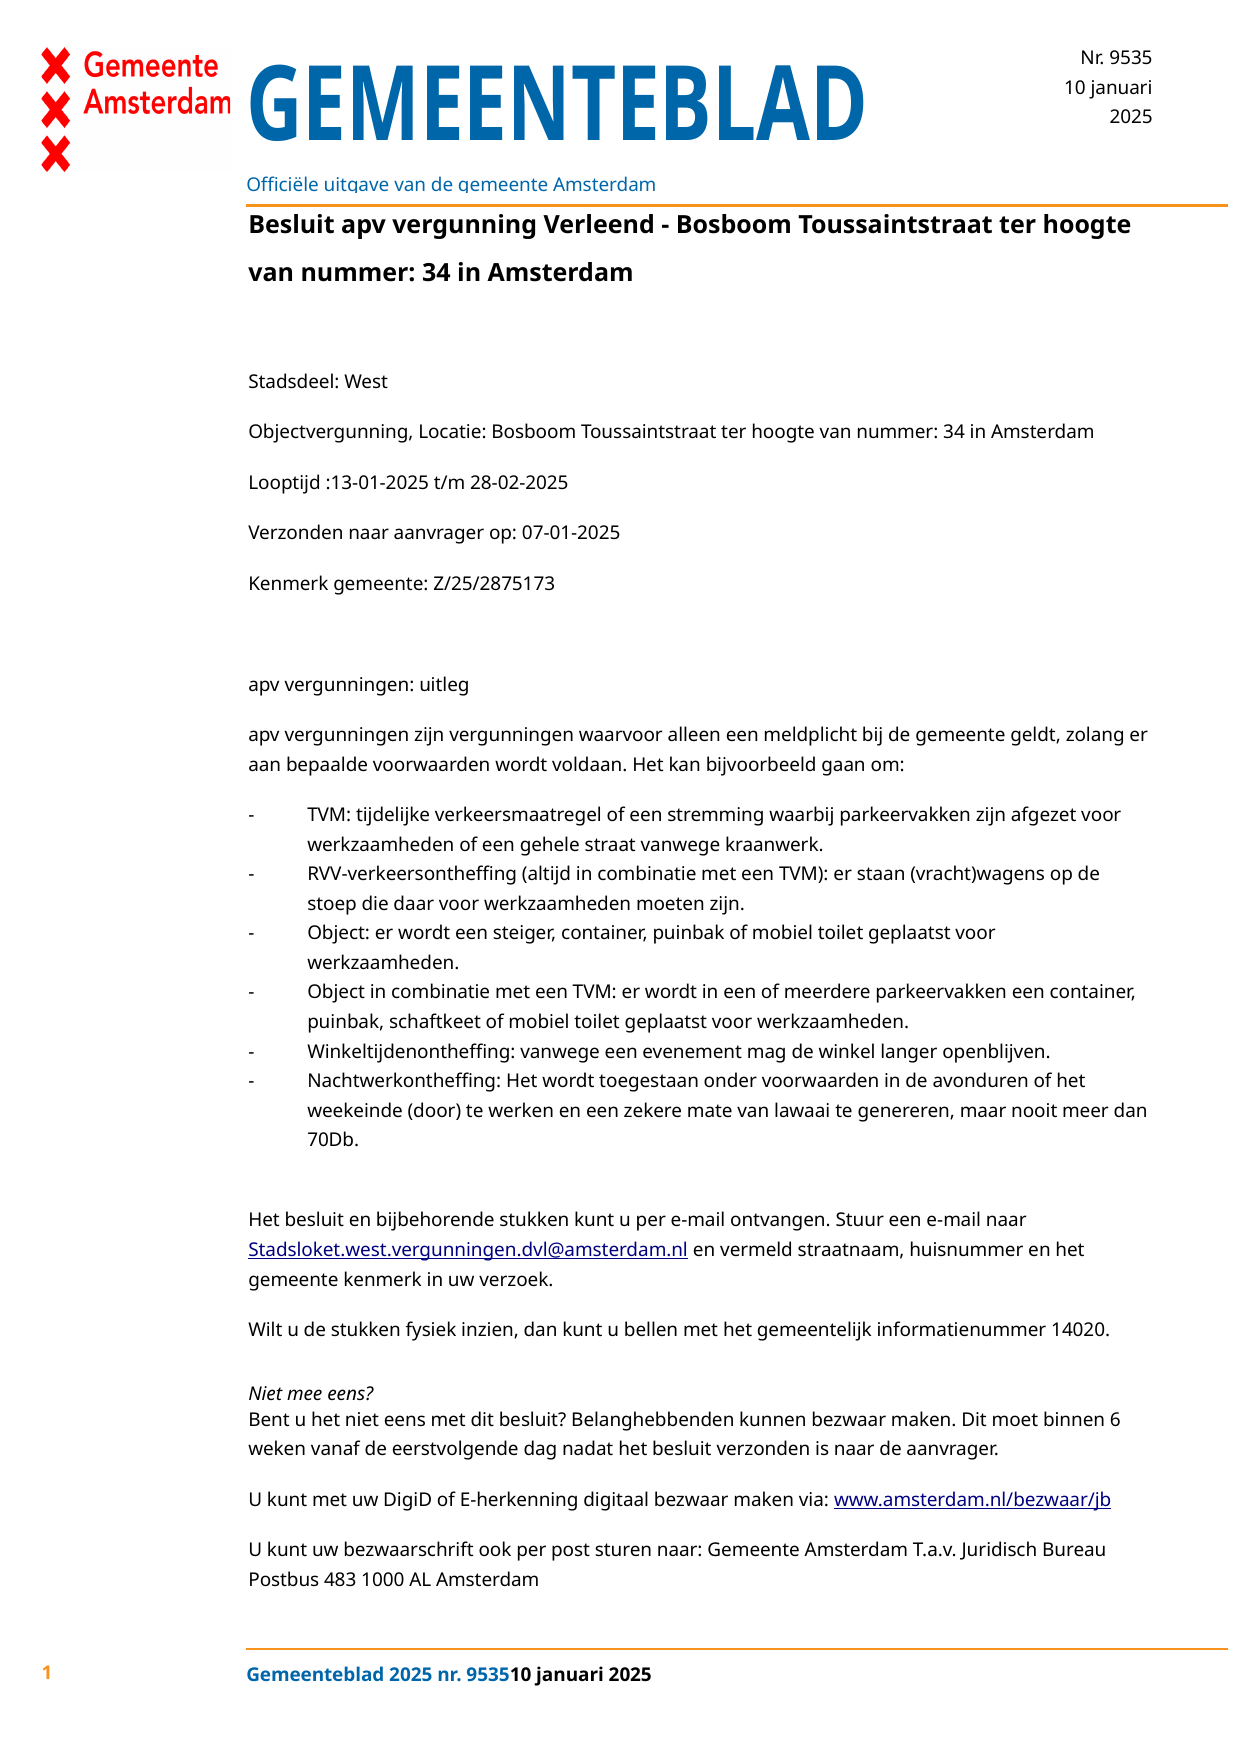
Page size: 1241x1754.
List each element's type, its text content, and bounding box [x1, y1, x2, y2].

list Object: er wordt een steiger, container, puinbak of mobiel toilet geplaatst voor werkzaamheden. [248, 919, 1152, 975]
text apv vergunningen: uitleg [248, 671, 1152, 697]
list RVV-verkeersontheffing (altijd in combinatie met een TVM): er staan (vracht)wagens op de stoep die daar voor werkzaamheden moeten zijn. [248, 860, 1152, 916]
text Het besluit en bijbehorende stukken kunt u per e-mail ontvangen. Stuur een e-mail naar Stadsloket.west.vergunningen.dvl@amsterdam.nl en vermeld straatnaam, huisnummer en het gemeente kenmerk in uw verzoek. [248, 1207, 1152, 1292]
text Verzonden naar aanvrager op: 07-01-2025 [248, 519, 1152, 545]
text Kenmerk gemeente: Z/25/2875173 [248, 570, 1152, 596]
list Nachtwerkontheffing: Het wordt toegestaan onder voorwaarden in de avonduren of het weekeinde (door) te werken en een zekere mate van lawaai te genereren, maar nooit meer dan 70Db. [248, 1067, 1152, 1152]
list Object in combinatie met een TVM: er wordt in een of meerdere parkeervakken een container, puinbak, schaftkeet of mobiel toilet geplaatst voor werkzaamheden. [248, 979, 1152, 1034]
list Winkeltijdenontheffing: vanwege een evenement mag de winkel langer openblijven. [248, 1038, 1152, 1064]
text U kunt uw bezwaarschrift ook per post sturen naar: Gemeente Amsterdam T.a.v. Juridisch Bureau Postbus 483 1000 AL Amsterdam [248, 1536, 1152, 1592]
text Wilt u de stukken fysiek inzien, dan kunt u bellen met het gemeentelijk informatienummer 14020. [248, 1316, 1152, 1342]
picture [41, 47, 231, 172]
text Bent u het niet eens met dit besluit? Belanghebbenden kunnen bezwaar maken. Dit moet binnen 6 weken vanaf de eerstvolgende dag nadat het besluit verzonden is naar de aanvrager. [248, 1406, 1152, 1461]
text Besluit apv vergunning Verleend - Bosboom Toussaintstraat ter hoogte van nummer: 34 in Amsterdam [248, 207, 1152, 288]
text U kunt met uw DigiD of E-herkenning digitaal bezwaar maken via: www.amsterdam.nl/bezwaar/jb [248, 1486, 1152, 1512]
text Looptijd :13-01-2025 t/m 28-02-2025 [248, 469, 1152, 495]
text Niet mee eens? [248, 1380, 1152, 1406]
text apv vergunningen zijn vergunningen waarvoor alleen een meldplicht bij de gemeente geldt, zolang er aan bepaalde voorwaarden wordt voldaan. Het kan bijvoorbeeld gaan om: [248, 721, 1152, 777]
list TVM: tijdelijke verkeersmaatregel of een stremming waarbij parkeervakken zijn afgezet voor werkzaamheden of een gehele straat vanwege kraanwerk. [248, 801, 1152, 857]
text Objectvergunning, Locatie: Bosboom Toussaintstraat ter hoogte van nummer: 34 in Amsterdam [248, 419, 1152, 444]
text Stadsdeel: West [248, 368, 1152, 394]
